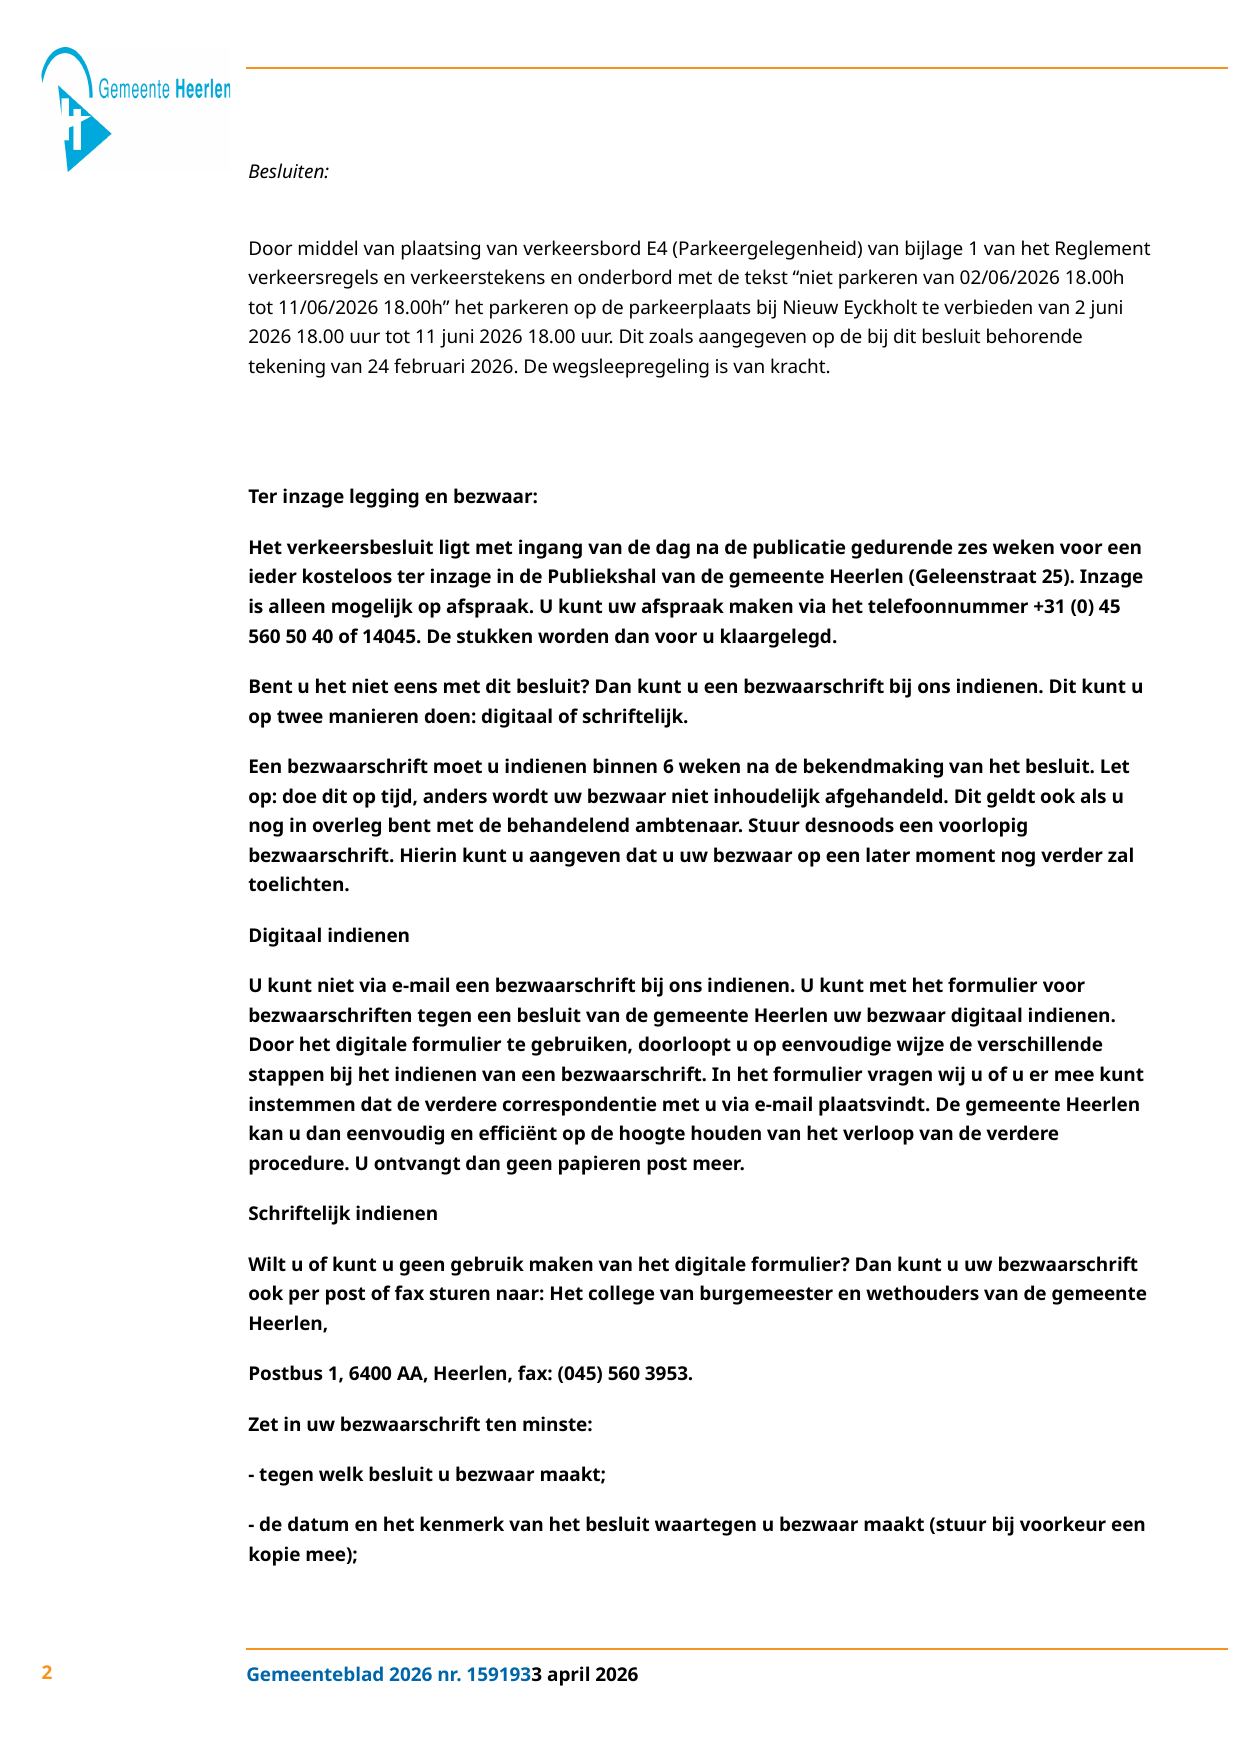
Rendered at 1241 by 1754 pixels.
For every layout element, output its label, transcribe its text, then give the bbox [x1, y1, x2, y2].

text Schriftelijk indienen [248, 1200, 1152, 1226]
text Wilt u of kunt u geen gebruik maken van het digitale formulier? Dan kunt u uw bezwaarschrift ook per post of fax sturen naar: Het college van burgemeester en wethouders van de gemeente Heerlen, [248, 1251, 1152, 1336]
text Besluiten: [248, 159, 1152, 184]
text Ter inzage legging en bezwaar: [248, 484, 1152, 509]
text Het verkeersbesluit ligt met ingang van de dag na de publicatie gedurende zes weken voor een ieder kosteloos ter inzage in de Publiekshal van de gemeente Heerlen (Geleenstraat 25). Inzage is alleen mogelijk op afspraak. U kunt uw afspraak maken via het telefoonnummer +31 (0) 45 560 50 40 of 14045. De stukken worden dan voor u klaargelegd. [248, 534, 1152, 648]
picture [41, 47, 231, 172]
text Een bezwaarschrift moet u indienen binnen 6 weken na de bekendmaking van het besluit. Let op: doe dit op tijd, anders wordt uw bezwaar niet inhoudelijk afgehandeld. Dit geldt ook als u nog in overleg bent met de behandelend ambtenaar. Stuur desnoods een voorlopig bezwaarschrift. Hierin kunt u aangeven dat u uw bezwaar op een later moment nog verder zal toelichten. [248, 753, 1152, 897]
text Bent u het niet eens met dit besluit? Dan kunt u een bezwaarschrift bij ons indienen. Dit kunt u op twee manieren doen: digitaal of schriftelijk. [248, 673, 1152, 728]
text U kunt niet via e-mail een bezwaarschrift bij ons indienen. U kunt met het formulier voor bezwaarschriften tegen een besluit van de gemeente Heerlen uw bezwaar digitaal indienen. Door het digitale formulier te gebruiken, doorloopt u op eenvoudige wijze de verschillende stappen bij het indienen van een bezwaarschrift. In het formulier vragen wij u of u er mee kunt instemmen dat de verdere correspondentie met u via e-mail plaatsvindt. De gemeente Heerlen kan u dan eenvoudig en efficiënt op de hoogte houden van het verloop van de verdere procedure. U ontvangt dan geen papieren post meer. [248, 972, 1152, 1176]
text - tegen welk besluit u bezwaar maakt; [248, 1461, 1152, 1487]
text Zet in uw bezwaarschrift ten minste: [248, 1411, 1152, 1436]
text Door middel van plaatsing van verkeersbord E4 (Parkeergelegenheid) van bijlage 1 van het Reglement verkeersregels en verkeerstekens en onderbord met de tekst “niet parkeren van 02/06/2026 18.00h tot 11/06/2026 18.00h” het parkeren op de parkeerplaats bij Nieuw Eyckholt te verbieden van 2 juni 2026 18.00 uur tot 11 juni 2026 18.00 uur. Dit zoals aangegeven op de bij dit besluit behorende tekening van 24 februari 2026. De wegsleepregeling is van kracht. [248, 235, 1152, 379]
text Digitaal indienen [248, 922, 1152, 948]
text - de datum en het kenmerk van het besluit waartegen u bezwaar maakt (stuur bij voorkeur een kopie mee); [248, 1512, 1152, 1567]
text Postbus 1, 6400 AA, Heerlen, fax: (045) 560 3953. [248, 1360, 1152, 1386]
picture [41, 47, 59, 70]
